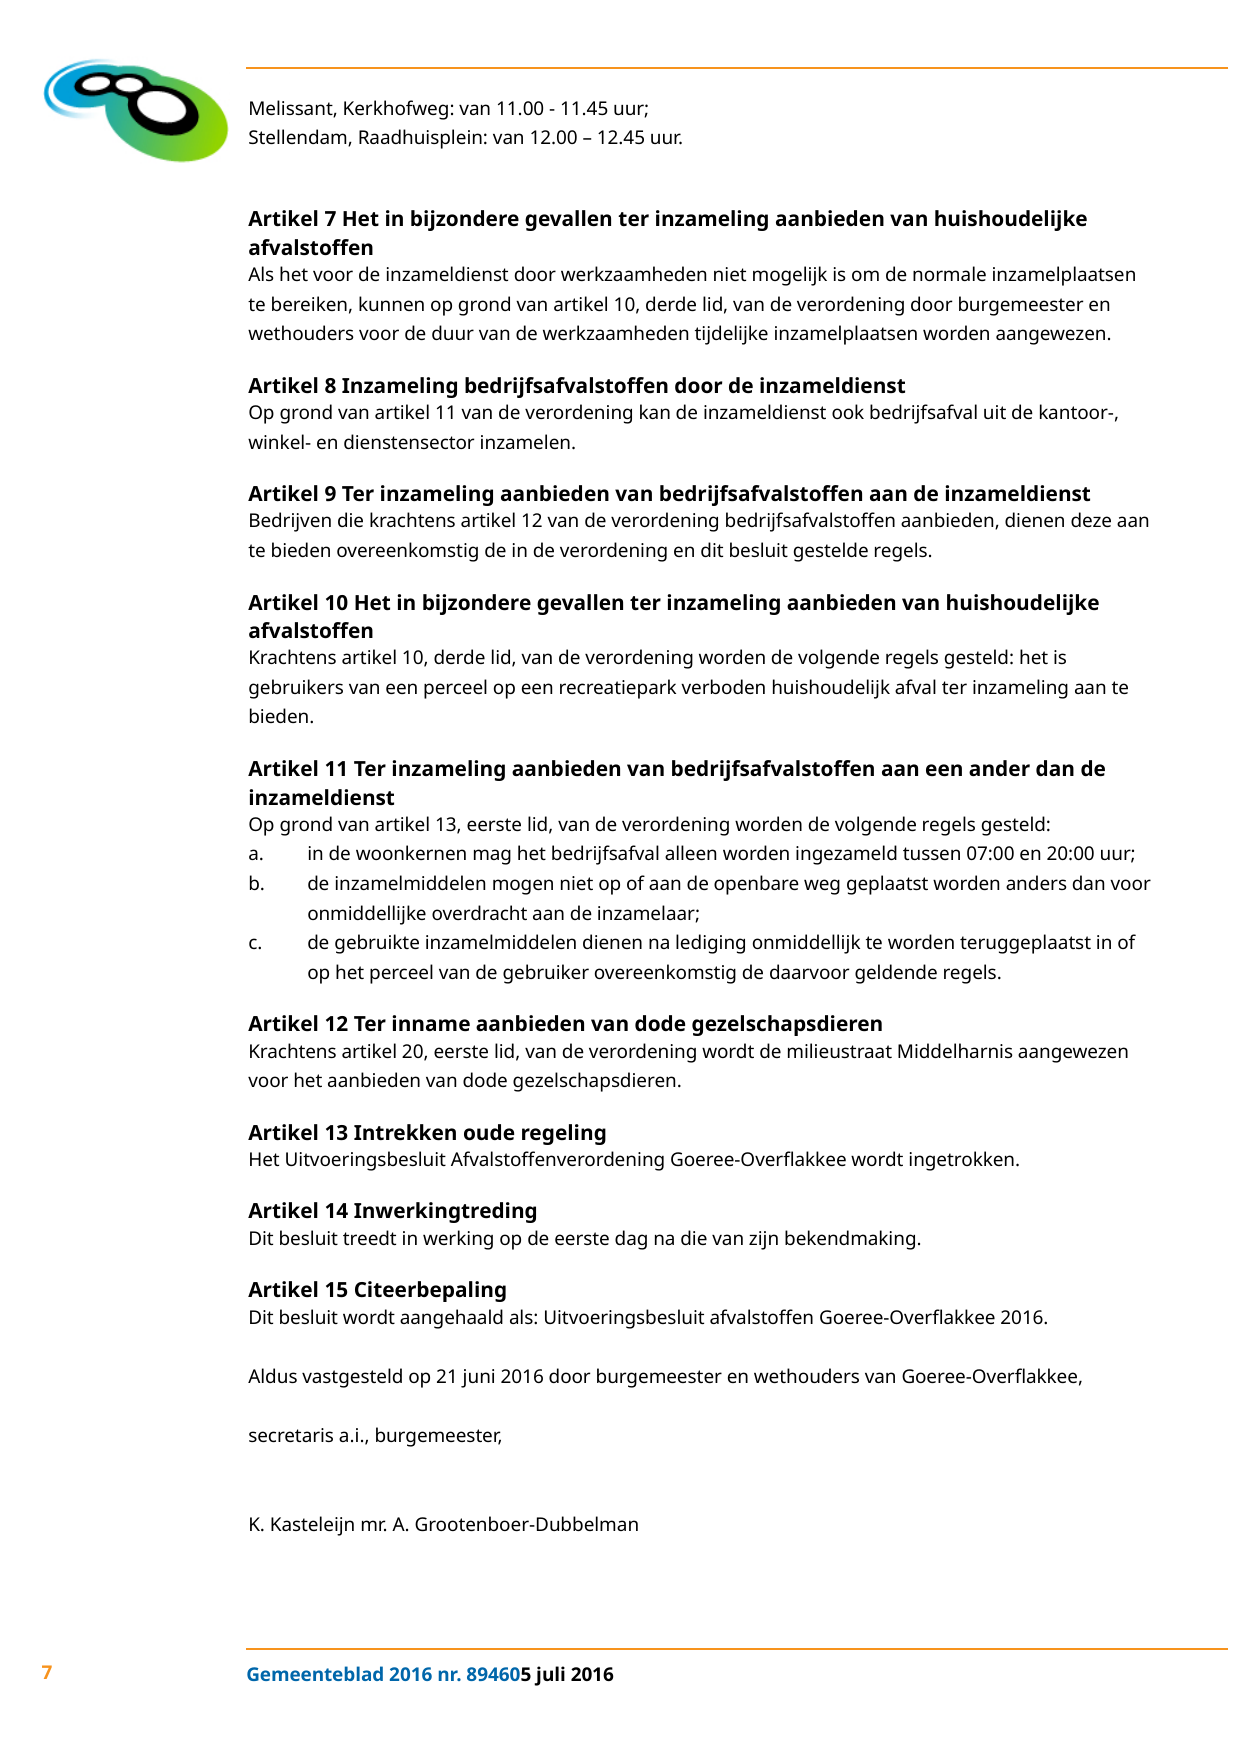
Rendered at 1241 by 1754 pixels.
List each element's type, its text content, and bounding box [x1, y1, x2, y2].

text Bedrijven die krachtens artikel 12 van de verordening bedrijfsafvalstoffen aanbieden, dienen deze aan te bieden overeenkomstig de in de verordening en dit besluit gestelde regels. [248, 508, 1152, 563]
text Dit besluit wordt aangehaald als: Uitvoeringsbesluit afvalstoffen Goeree-Overflakkee 2016. [248, 1304, 1152, 1330]
text Melissant, Kerkhofweg: van 11.00 - 11.45 uur; [248, 95, 1152, 121]
text Artikel 12 Ter inname aanbieden van dode gezelschapsdieren [248, 1009, 1152, 1038]
text Krachtens artikel 10, derde lid, van de verordening worden de volgende regels gesteld: het is gebruikers van een perceel op een recreatiepark verboden huishoudelijk afval ter inzameling aan te bieden. [248, 644, 1152, 729]
list in de woonkernen mag het bedrijfsafval alleen worden ingezameld tussen 07:00 en 20:00 uur; [248, 841, 1152, 866]
text Aldus vastgesteld op 21 juni 2016 door burgemeester en wethouders van Goeree-Overflakkee, [248, 1363, 1152, 1389]
text Artikel 15 Citeerbepaling [248, 1276, 1152, 1304]
text Op grond van artikel 11 van de verordening kan de inzameldienst ook bedrijfsafval uit de kantoor-, winkel- en dienstensector inzamelen. [248, 399, 1152, 454]
text Artikel 9 Ter inzameling aanbieden van bedrijfsafvalstoffen aan de inzameldienst [248, 479, 1152, 508]
list de inzamelmiddelen mogen niet op of aan de openbare weg geplaatst worden anders dan voor onmiddellijke overdracht aan de inzamelaar; [248, 870, 1152, 926]
text Artikel 13 Intrekken oude regeling [248, 1118, 1152, 1146]
text Stellendam, Raadhuisplein: van 12.00 – 12.45 uur. [248, 124, 1152, 150]
text Het Uitvoeringsbesluit Afvalstoffenverordening Goeree-Overflakkee wordt ingetrokken. [248, 1146, 1152, 1172]
text Artikel 7 Het in bijzondere gevallen ter inzameling aanbieden van huishoudelijke afvalstoffen [248, 204, 1152, 261]
list de gebruikte inzamelmiddelen dienen na lediging onmiddellijk te worden teruggeplaatst in of op het perceel van de gebruiker overeenkomstig de daarvoor geldende regels. [248, 929, 1152, 985]
text Artikel 14 Inwerkingtreding [248, 1197, 1152, 1225]
text Als het voor de inzameldienst door werkzaamheden niet mogelijk is om de normale inzamelplaatsen te bereiken, kunnen op grond van artikel 10, derde lid, van de verordening door burgemeester en wethouders voor de duur van de werkzaamheden tijdelijke inzamelplaatsen worden aangewezen. [248, 261, 1152, 346]
text secretaris a.i., burgemeester, [248, 1422, 1152, 1448]
text Op grond van artikel 13, eerste lid, van de verordening worden de volgende regels gesteld: [248, 811, 1152, 837]
text K. Kasteleijn mr. A. Grootenboer-Dubbelman [248, 1511, 1152, 1537]
text Artikel 10 Het in bijzondere gevallen ter inzameling aanbieden van huishoudelijke afvalstoffen [248, 588, 1152, 644]
text Krachtens artikel 20, eerste lid, van de verordening wordt de milieustraat Middelharnis aangewezen voor het aanbieden van dode gezelschapsdieren. [248, 1038, 1152, 1093]
text Artikel 8 Inzameling bedrijfsafvalstoffen door de inzameldienst [248, 371, 1152, 399]
picture [41, 47, 231, 172]
text Artikel 11 Ter inzameling aanbieden van bedrijfsafvalstoffen aan een ander dan de inzameldienst [248, 754, 1152, 811]
text Dit besluit treedt in werking op de eerste dag na die van zijn bekendmaking. [248, 1225, 1152, 1251]
